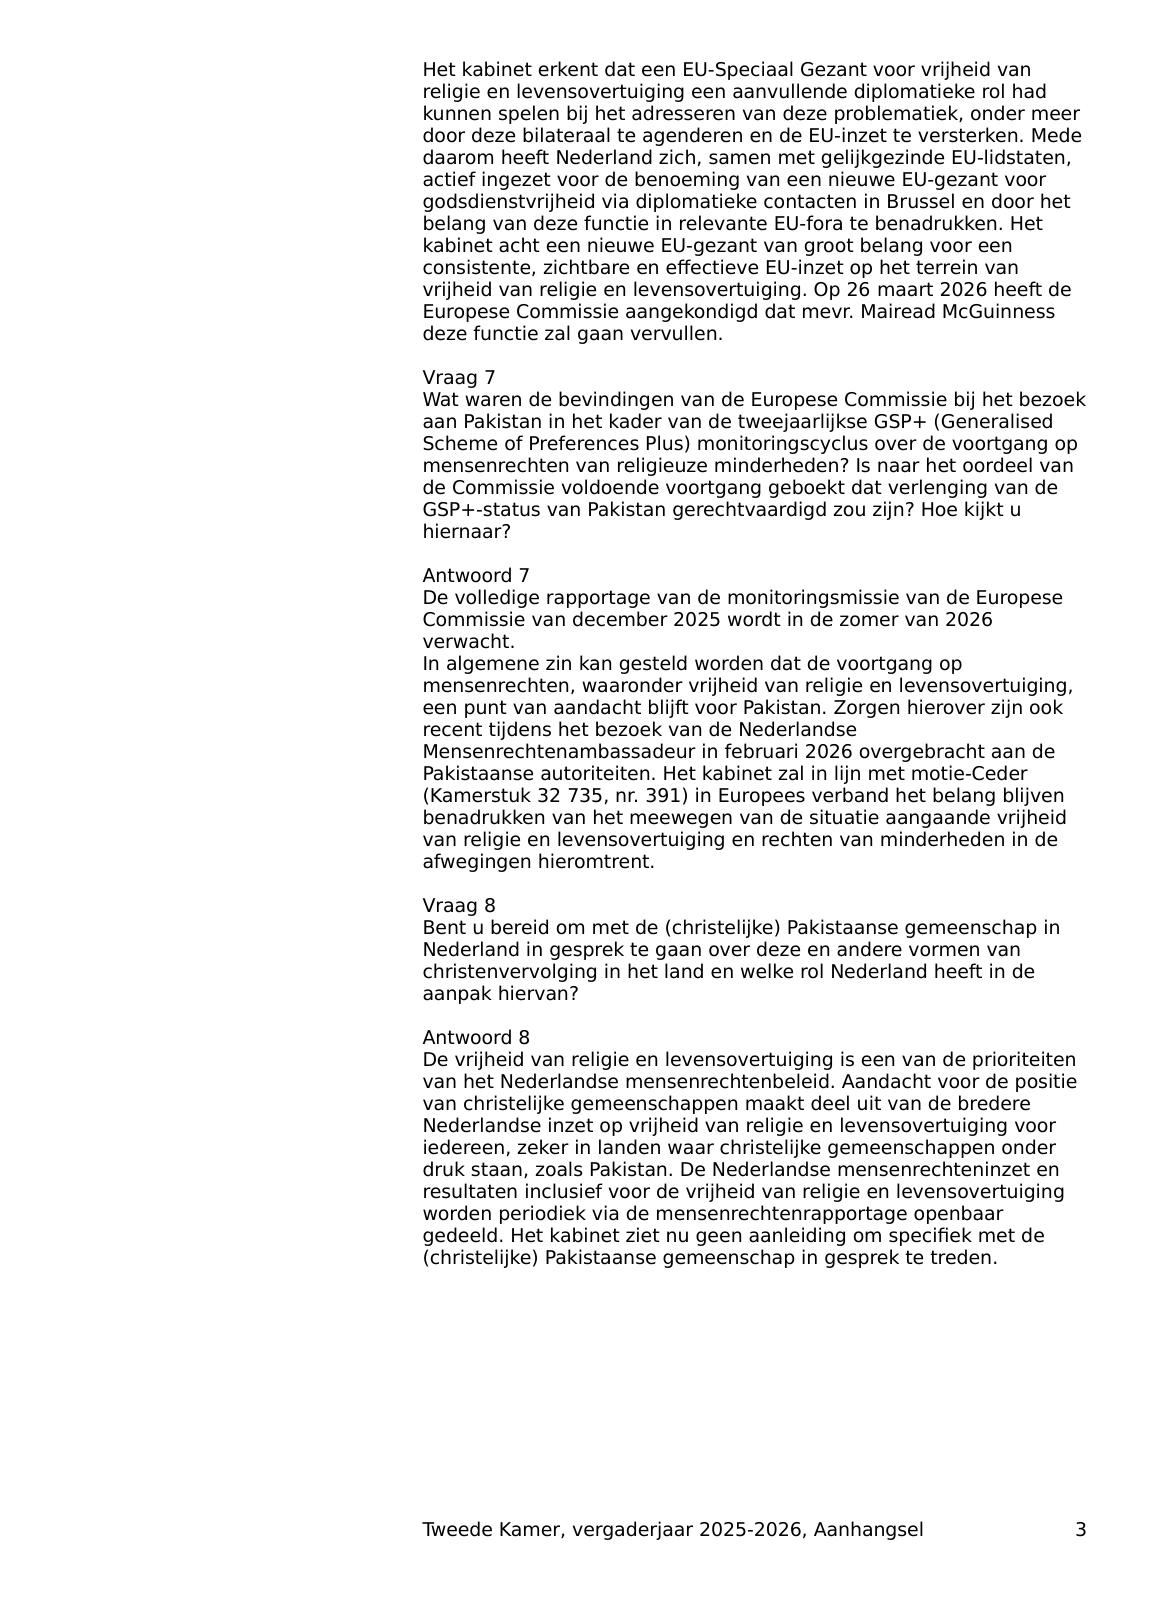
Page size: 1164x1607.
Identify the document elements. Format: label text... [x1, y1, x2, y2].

text Antwoord 8 [422, 1027, 1087, 1049]
text Bent u bereid om met de (christelijke) Pakistaanse gemeenschap in Nederland in gesprek te gaan over deze en andere vormen van christenvervolging in het land en welke rol Nederland heeft in de aanpak hiervan? [422, 917, 1087, 1005]
text Antwoord 7 [422, 565, 1087, 587]
text Vraag 8 [422, 895, 1087, 917]
text De volledige rapportage van de monitoringsmissie van de Europese Commissie van december 2025 wordt in de zomer van 2026 verwacht. [422, 587, 1087, 653]
text Wat waren de bevindingen van de Europese Commissie bij het bezoek aan Pakistan in het kader van de tweejaarlijkse GSP+ (Generalised Scheme of Preferences Plus) monitoringscyclus over de voortgang op mensenrechten van religieuze minderheden? Is naar het oordeel van de Commissie voldoende voortgang geboekt dat verlenging van de GSP+-status van Pakistan gerechtvaardigd zou zijn? Hoe kijkt u hiernaar? [422, 389, 1087, 543]
text In algemene zin kan gesteld worden dat de voortgang op mensenrechten, waaronder vrijheid van religie en levensovertuiging, een punt van aandacht blijft voor Pakistan. Zorgen hierover zijn ook recent tijdens het bezoek van de Nederlandse Mensenrechtenambassadeur in februari 2026 overgebracht aan de Pakistaanse autoriteiten. Het kabinet zal in lijn met motie-Ceder (Kamerstuk 32 735, nr. 391) in Europees verband het belang blijven benadrukken van het meewegen van de situatie aangaande vrijheid van religie en levensovertuiging en rechten van minderheden in de afwegingen hieromtrent. [422, 653, 1087, 873]
text Vraag 7 [422, 367, 1087, 389]
text De vrijheid van religie en levensovertuiging is een van de prioriteiten van het Nederlandse mensenrechtenbeleid. Aandacht voor de positie van christelijke gemeenschappen maakt deel uit van de bredere Nederlandse inzet op vrijheid van religie en levensovertuiging voor iedereen, zeker in landen waar christelijke gemeenschappen onder druk staan, zoals Pakistan. De Nederlandse mensenrechteninzet en resultaten inclusief voor de vrijheid van religie en levensovertuiging worden periodiek via de mensenrechtenrapportage openbaar gedeeld. Het kabinet ziet nu geen aanleiding om specifiek met de (christelijke) Pakistaanse gemeenschap in gesprek te treden. [422, 1049, 1087, 1269]
text Het kabinet erkent dat een EU-Speciaal Gezant voor vrijheid van religie en levensovertuiging een aanvullende diplomatieke rol had kunnen spelen bij het adresseren van deze problematiek, onder meer door deze bilateraal te agenderen en de EU-inzet te versterken. Mede daarom heeft Nederland zich, samen met gelijkgezinde EU-lidstaten, actief ingezet voor de benoeming van een nieuwe EU-gezant voor godsdienstvrijheid via diplomatieke contacten in Brussel en door het belang van deze functie in relevante EU-fora te benadrukken. Het kabinet acht een nieuwe EU-gezant van groot belang voor een consistente, zichtbare en effectieve EU-inzet op het terrein van vrijheid van religie en levensovertuiging. Op 26 maart 2026 heeft de Europese Commissie aangekondigd dat mevr. Mairead McGuinness deze functie zal gaan vervullen. [422, 59, 1087, 345]
